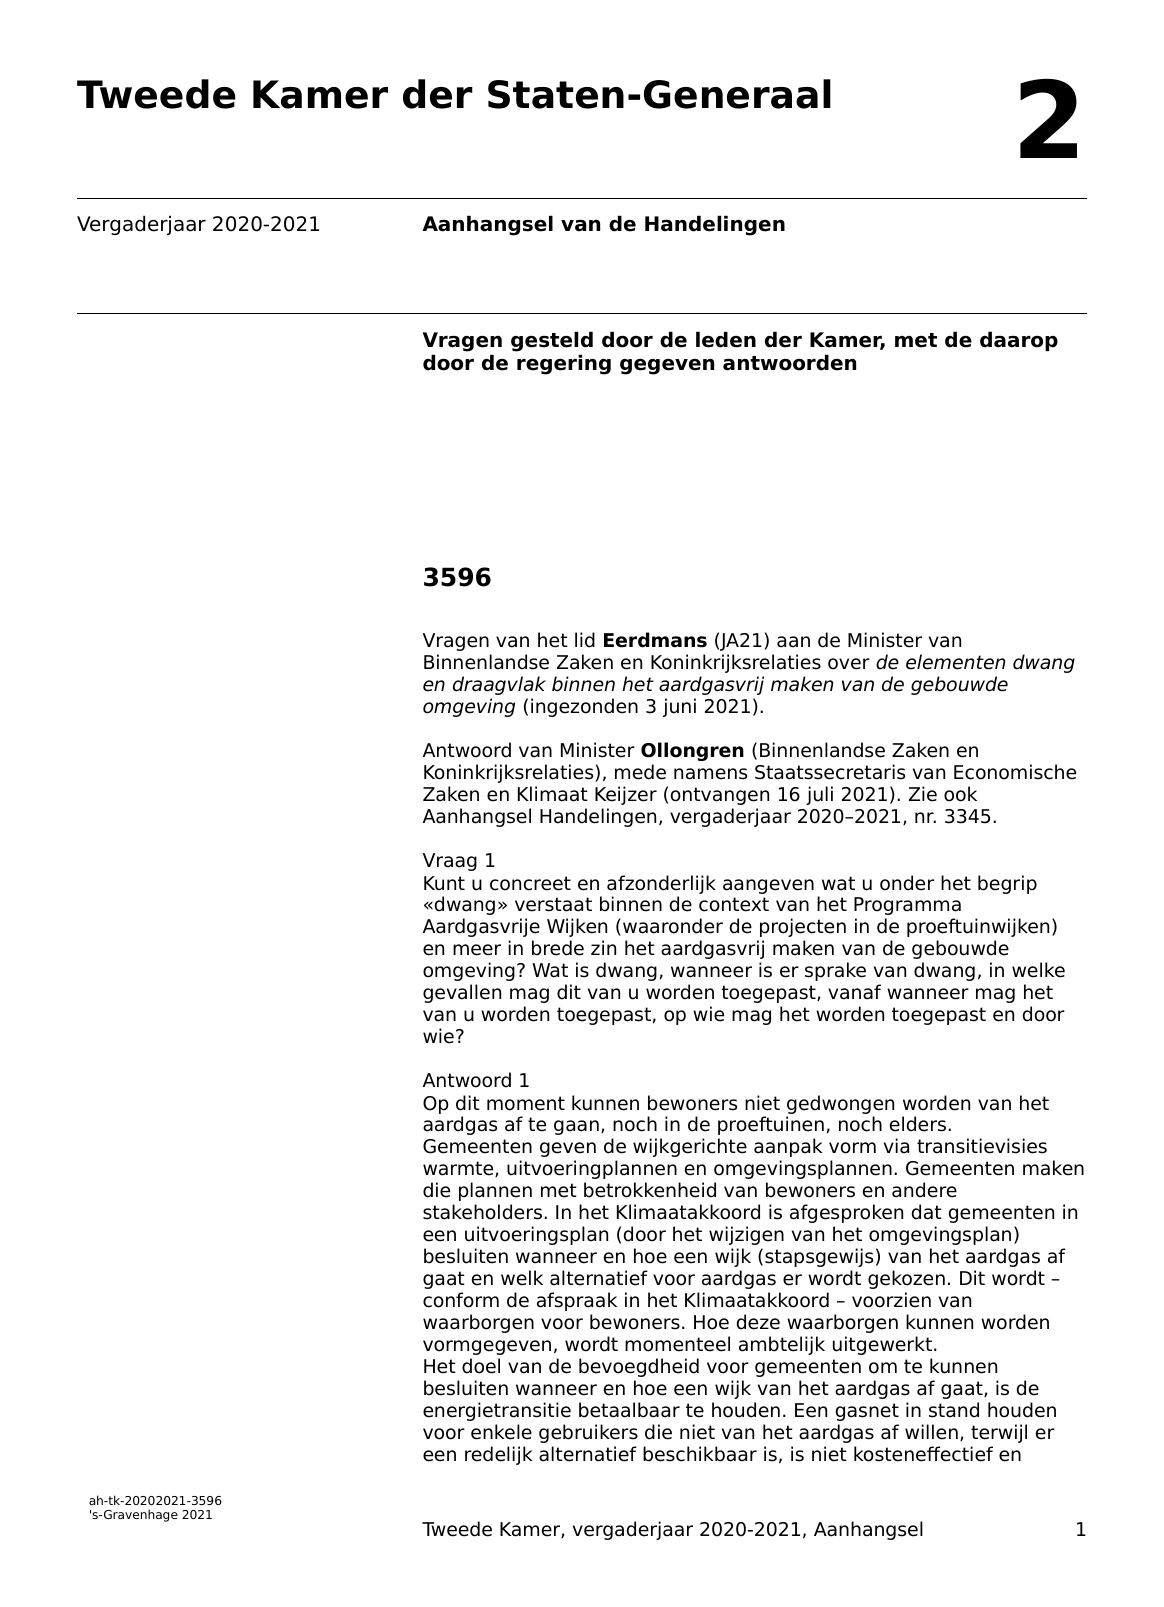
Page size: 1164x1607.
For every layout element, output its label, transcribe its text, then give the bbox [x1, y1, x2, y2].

table_cell Vergaderjaar 2020-2021 [77, 199, 422, 313]
text ah-tk-20202021-3596 [88, 1494, 323, 1508]
table_cell [77, 314, 422, 375]
text 3596 [422, 563, 1087, 592]
text Antwoord 1 [422, 1070, 1087, 1092]
table_cell Aanhangsel van de Handelingen [422, 199, 1087, 313]
text Kunt u concreet en afzonderlijk aangeven wat u onder het begrip «dwang» verstaat binnen de context van het Programma Aardgasvrije Wijken (waaronder de projecten in de proeftuinwijken) en meer in brede zin het aardgasvrij maken van de gebouwde omgeving? Wat is dwang, wanneer is er sprake van dwang, in welke gevallen mag dit van u worden toegepast, vanaf wanneer mag het van u worden toegepast, op wie mag het worden toegepast en door wie? [422, 872, 1087, 1048]
text Gemeenten geven de wijkgerichte aanpak vorm via transitievisies warmte, uitvoeringplannen en omgevingsplannen. Gemeenten maken die plannen met betrokkenheid van bewoners en andere stakeholders. In het Klimaatakkoord is afgesproken dat gemeenten in een uitvoeringsplan (door het wijzigen van het omgevingsplan) besluiten wanneer en hoe een wijk (stapsgewijs) van het aardgas af gaat en welk alternatief voor aardgas er wordt gekozen. Dit wordt – conform de afspraak in het Klimaatakkoord – voorzien van waarborgen voor bewoners. Hoe deze waarborgen kunnen worden vormgegeven, wordt momenteel ambtelijk uitgewerkt. [422, 1136, 1087, 1356]
table_header Tweede Kamer der Staten-Generaal [77, 59, 886, 198]
text Op dit moment kunnen bewoners niet gedwongen worden van het aardgas af te gaan, noch in de proeftuinen, noch elders. [422, 1092, 1087, 1136]
text Het doel van de bevoegdheid voor gemeenten om te kunnen besluiten wanneer en hoe een wijk van het aardgas af gaat, is de energietransitie betaalbaar te houden. Een gasnet in stand houden voor enkele gebruikers die niet van het aardgas af willen, terwijl er een redelijk alternatief beschikbaar is, is niet kosteneffectief en [422, 1356, 1087, 1466]
text 's-Gravenhage 2021 [88, 1508, 323, 1522]
text Vragen van het lid Eerdmans (JA21) aan de Minister van Binnenlandse Zaken en Koninkrijksrelaties over de elementen dwang en draagvlak binnen het aardgasvrij maken van de gebouwde omgeving (ingezonden 3 juni 2021). [422, 630, 1087, 718]
text Vraag 1 [422, 850, 1087, 872]
table_header 2 [886, 59, 1087, 198]
text Antwoord van Minister Ollongren (Binnenlandse Zaken en Koninkrijksrelaties), mede namens Staatssecretaris van Economische Zaken en Klimaat Keijzer (ontvangen 16 juli 2021). Zie ook Aanhangsel Handelingen, vergaderjaar 2020–2021, nr. 3345. [422, 740, 1087, 828]
table_cell Vragen gesteld door de leden der Kamer, met de daarop door de regering gegeven antwoorden [422, 314, 1087, 375]
